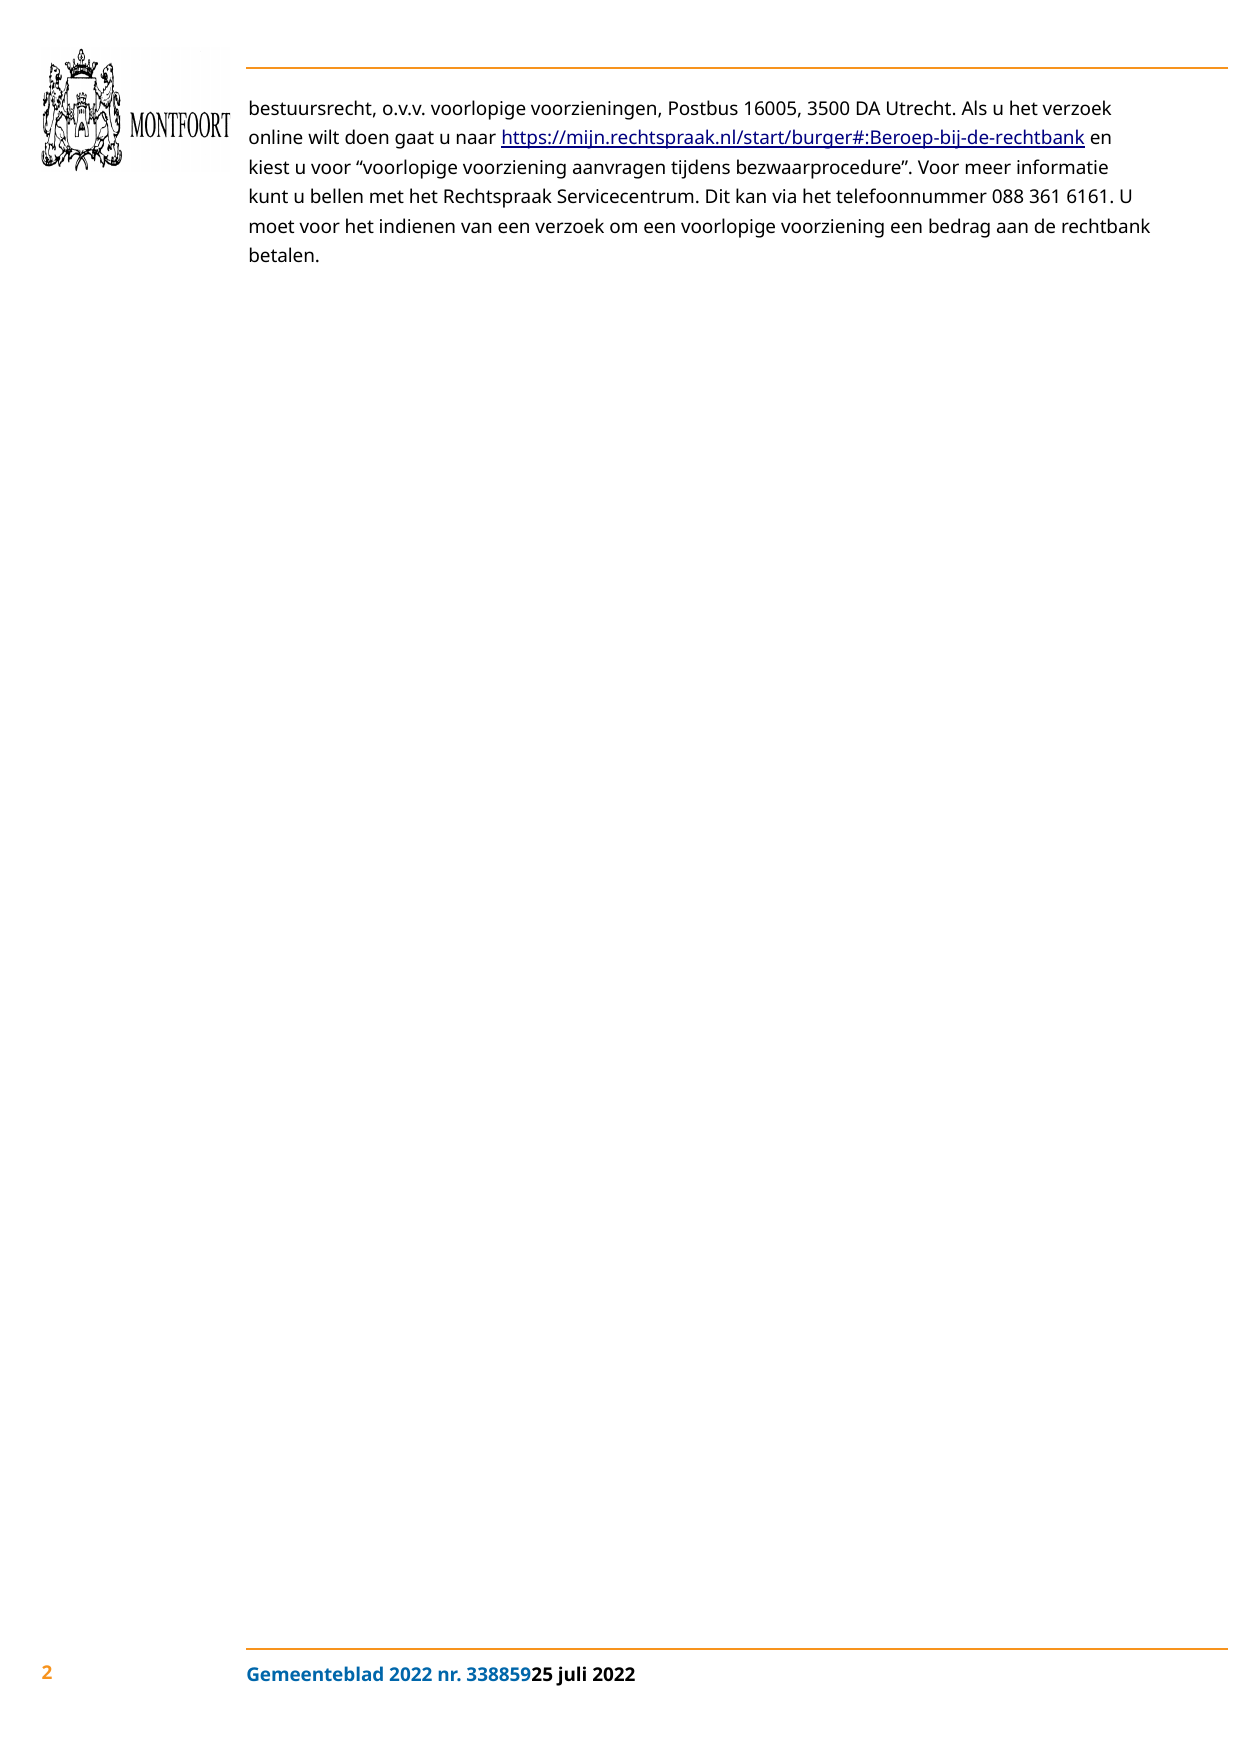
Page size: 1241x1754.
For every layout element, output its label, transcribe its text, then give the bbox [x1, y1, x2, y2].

text bestuursrecht, o.v.v. voorlopige voorzieningen, Postbus 16005, 3500 DA Utrecht. Als u het verzoek online wilt doen gaat u naar https://mijn.rechtspraak.nl/start/burger#:Beroep-bij-de-rechtbank en kiest u voor “voorlopige voorziening aanvragen tijdens bezwaarprocedure”. Voor meer informatie kunt u bellen met het Rechtspraak Servicecentrum. Dit kan via het telefoonnummer 088 361 6161. U moet voor het indienen van een verzoek om een voorlopige voorziening een bedrag aan de rechtbank betalen. [248, 95, 1152, 268]
picture [41, 47, 231, 172]
